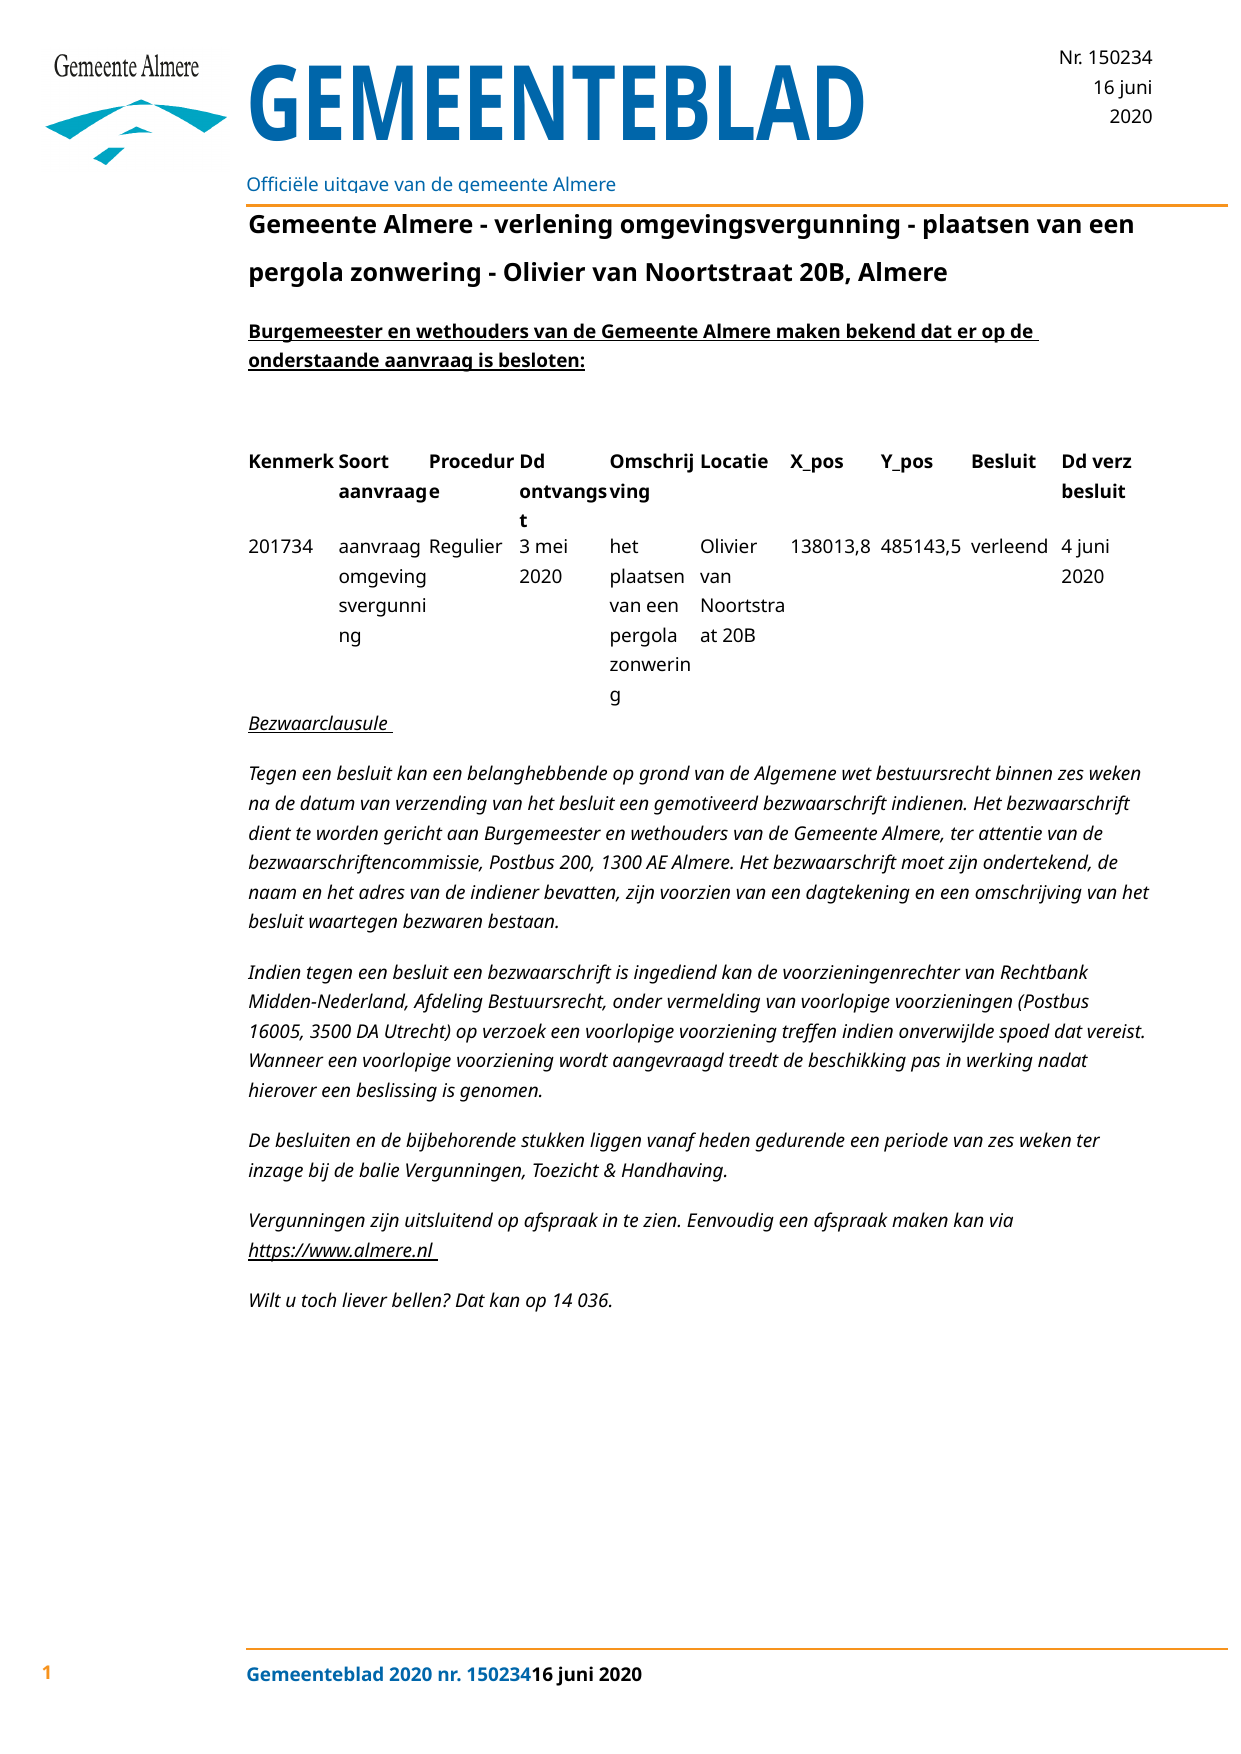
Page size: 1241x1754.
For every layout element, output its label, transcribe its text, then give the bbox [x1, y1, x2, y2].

text Burgemeester en wethouders van de Gemeente Almere maken bekend dat er op de onderstaande aanvraag is besloten: [248, 318, 1152, 373]
text Wilt u toch liever bellen? Dat kan op 14 036. [248, 1288, 1152, 1313]
table_cell 3 mei 2020 [519, 533, 609, 707]
table_cell verleend [971, 533, 1061, 707]
text Gemeente Almere - verlening omgevingsvergunning - plaatsen van een pergola zonwering - Olivier van Noortstraat 20B, Almere [248, 207, 1152, 288]
table_cell 4 juni 2020 [1061, 533, 1152, 707]
table_cell aanvraag omgevingsvergunning [338, 533, 429, 707]
text Tegen een besluit kan een belanghebbende op grond van de Algemene wet bestuursrecht binnen zes weken na de datum van verzending van het besluit een gemotiveerd bezwaarschrift indienen. Het bezwaarschrift dient te worden gericht aan Burgemeester en wethouders van de Gemeente Almere, ter attentie van de bezwaarschriftencommissie, Postbus 200, 1300 AE Almere. Het bezwaarschrift moet zijn ondertekend, de naam en het adres van de indiener bevatten, zijn voorzien van een dagtekening en een omschrijving van het besluit waartegen bezwaren bestaan. [248, 761, 1152, 934]
text De besluiten en de bijbehorende stukken liggen vanaf heden gedurende een periode van zes weken ter inzage bij de balie Vergunningen, Toezicht & Handhaving. [248, 1128, 1152, 1183]
table_header Dd verz besluit [1061, 449, 1152, 533]
table_cell 201734 [248, 533, 338, 707]
table_cell 485143,5 [881, 533, 971, 707]
table_cell het plaatsen van een pergola zonwering [609, 533, 700, 707]
text Vergunningen zijn uitsluitend op afspraak in te zien. Eenvoudig een afspraak maken kan via https://www.almere.nl [248, 1208, 1152, 1263]
table_header Y_pos [881, 449, 971, 533]
text Indien tegen een besluit een bezwaarschrift is ingediend kan de voorzieningenrechter van Rechtbank Midden-Nederland, Afdeling Bestuursrecht, onder vermelding van voorlopige voorzieningen (Postbus 16005, 3500 DA Utrecht) op verzoek een voorlopige voorziening treffen indien onverwijlde spoed dat vereist. Wanneer een voorlopige voorziening wordt aangevraagd treedt de beschikking pas in werking nadat hierover een beslissing is genomen. [248, 959, 1152, 1103]
table_cell Regulier [429, 533, 519, 707]
table_header Besluit [971, 449, 1061, 533]
table_cell Olivier van Noortstraat 20B [700, 533, 790, 707]
table_cell 138013,8 [790, 533, 881, 707]
table_header Kenmerk [248, 449, 338, 533]
table_header X_pos [790, 449, 881, 533]
table_header Procedure [429, 449, 519, 533]
table_header Dd ontvangst [519, 449, 609, 533]
text Bezwaarclausule [248, 710, 1152, 736]
table_header Locatie [700, 449, 790, 533]
table_header Soort aanvraag [338, 449, 429, 533]
table_header Omschrijving [609, 449, 700, 533]
picture [41, 47, 231, 172]
